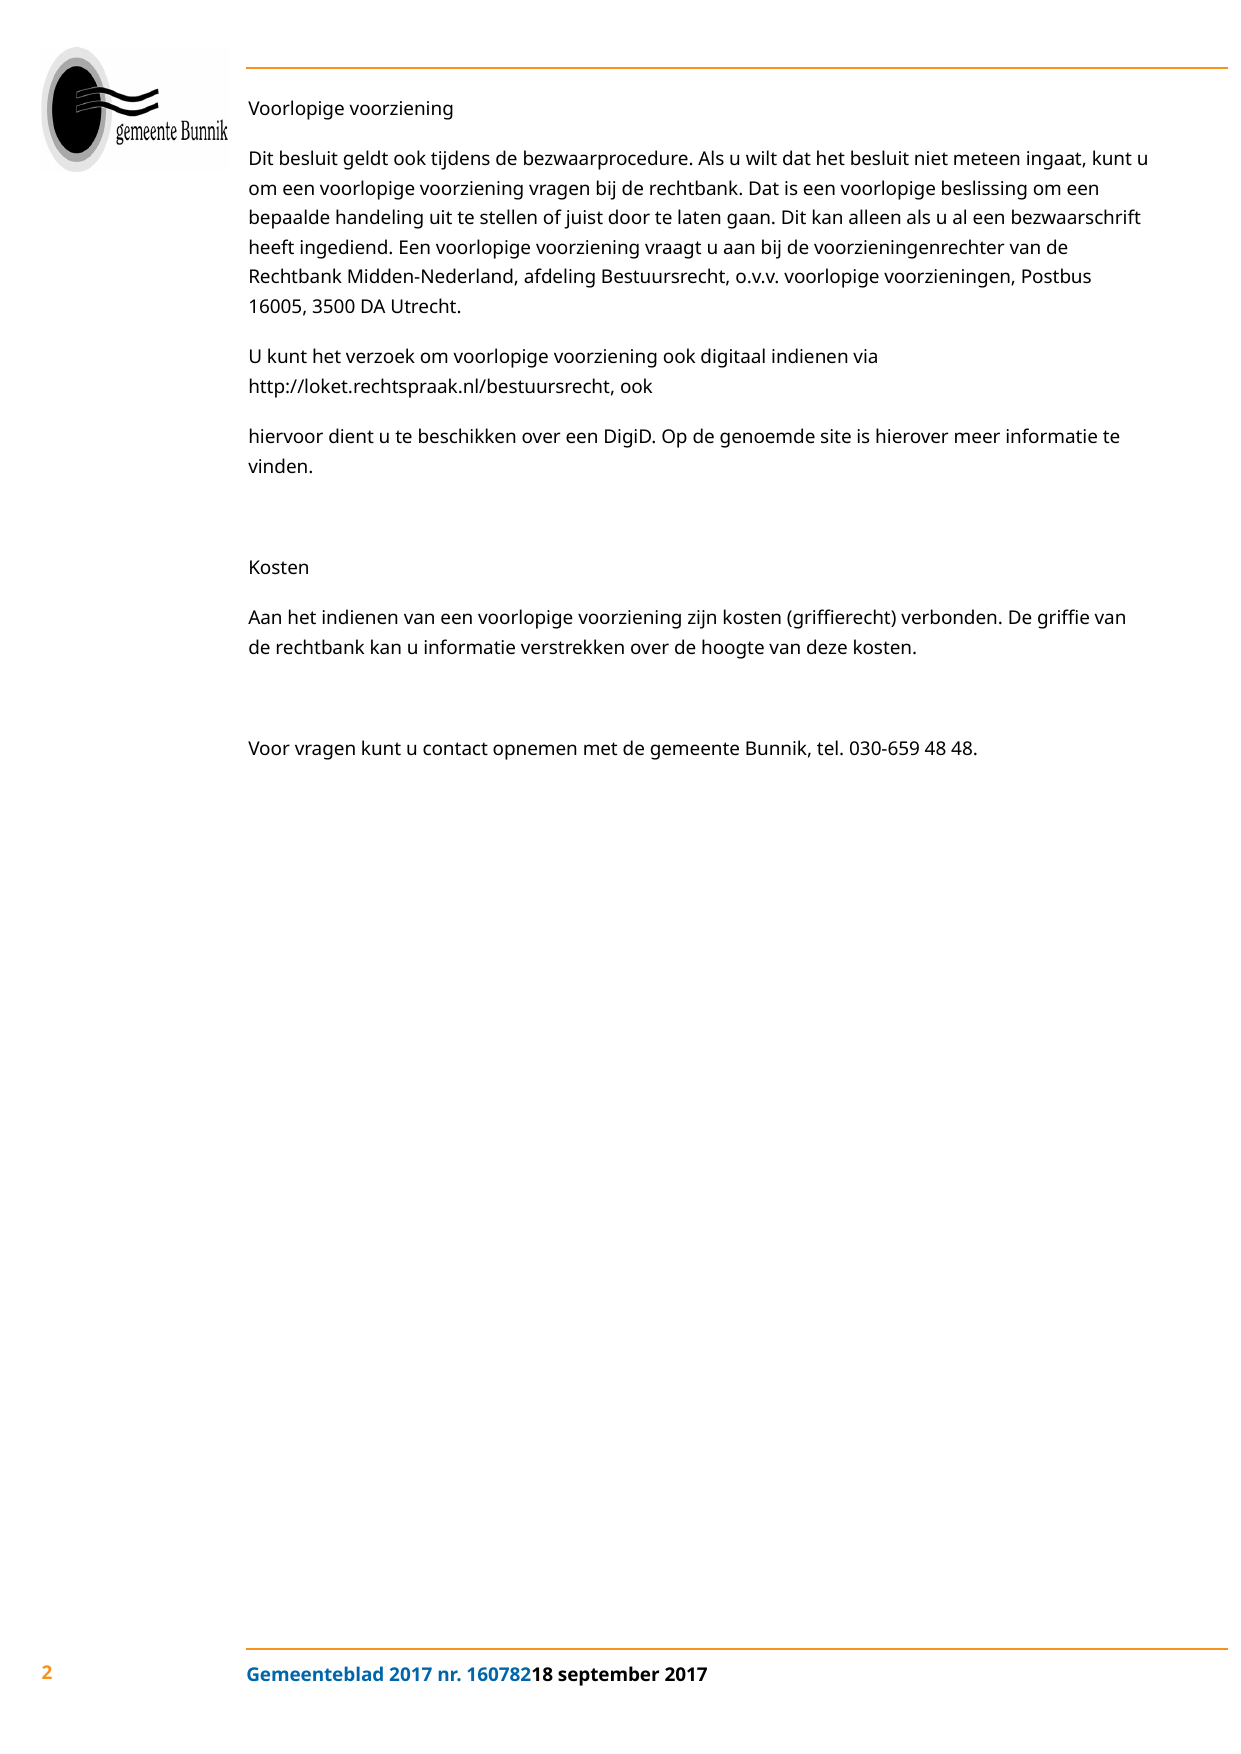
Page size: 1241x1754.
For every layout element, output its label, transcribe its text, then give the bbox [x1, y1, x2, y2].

text Kosten [248, 554, 1152, 580]
text Dit besluit geldt ook tijdens de bezwaarprocedure. Als u wilt dat het besluit niet meteen ingaat, kunt u om een voorlopige voorziening vragen bij de rechtbank. Dat is een voorlopige beslissing om een bepaalde handeling uit te stellen of juist door te laten gaan. Dit kan alleen als u al een bezwaarschrift heeft ingediend. Een voorlopige voorziening vraagt u aan bij de voorzieningenrechter van de Rechtbank Midden-Nederland, afdeling Bestuursrecht, o.v.v. voorlopige voorzieningen, Postbus 16005, 3500 DA Utrecht. [248, 145, 1152, 319]
text Voor vragen kunt u contact opnemen met de gemeente Bunnik, tel. 030-659 48 48. [248, 735, 1152, 761]
text Aan het indienen van een voorlopige voorziening zijn kosten (griffierecht) verbonden. De griffie van de rechtbank kan u informatie verstrekken over de hoogte van deze kosten. [248, 604, 1152, 660]
text Voorlopige voorziening [248, 95, 1152, 121]
text hiervoor dient u te beschikken over een DigiD. Op de genoemde site is hierover meer informatie te vinden. [248, 423, 1152, 479]
picture [41, 47, 231, 172]
text U kunt het verzoek om voorlopige voorziening ook digitaal indienen via http://loket.rechtspraak.nl/bestuursrecht, ook [248, 343, 1152, 399]
